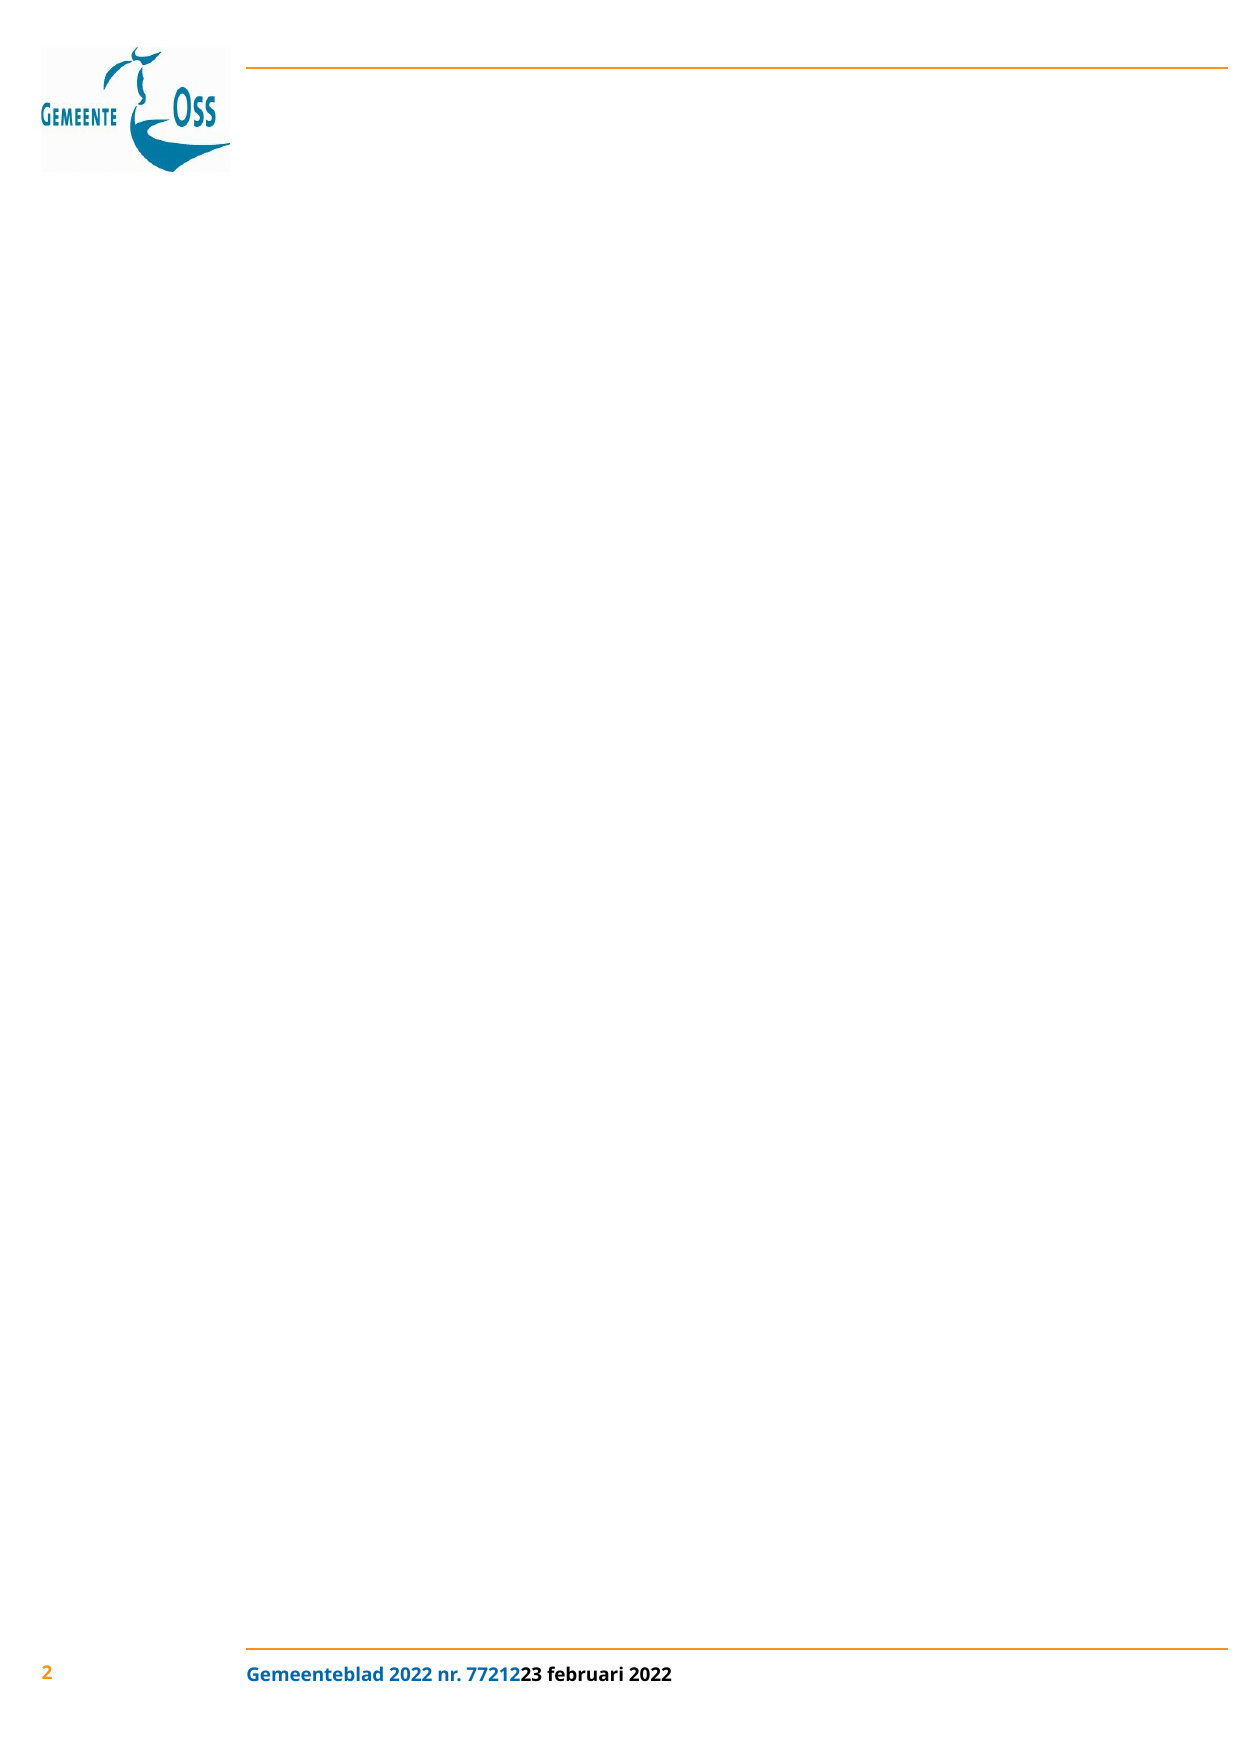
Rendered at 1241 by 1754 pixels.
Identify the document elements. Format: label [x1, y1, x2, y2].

picture [41, 47, 231, 172]
